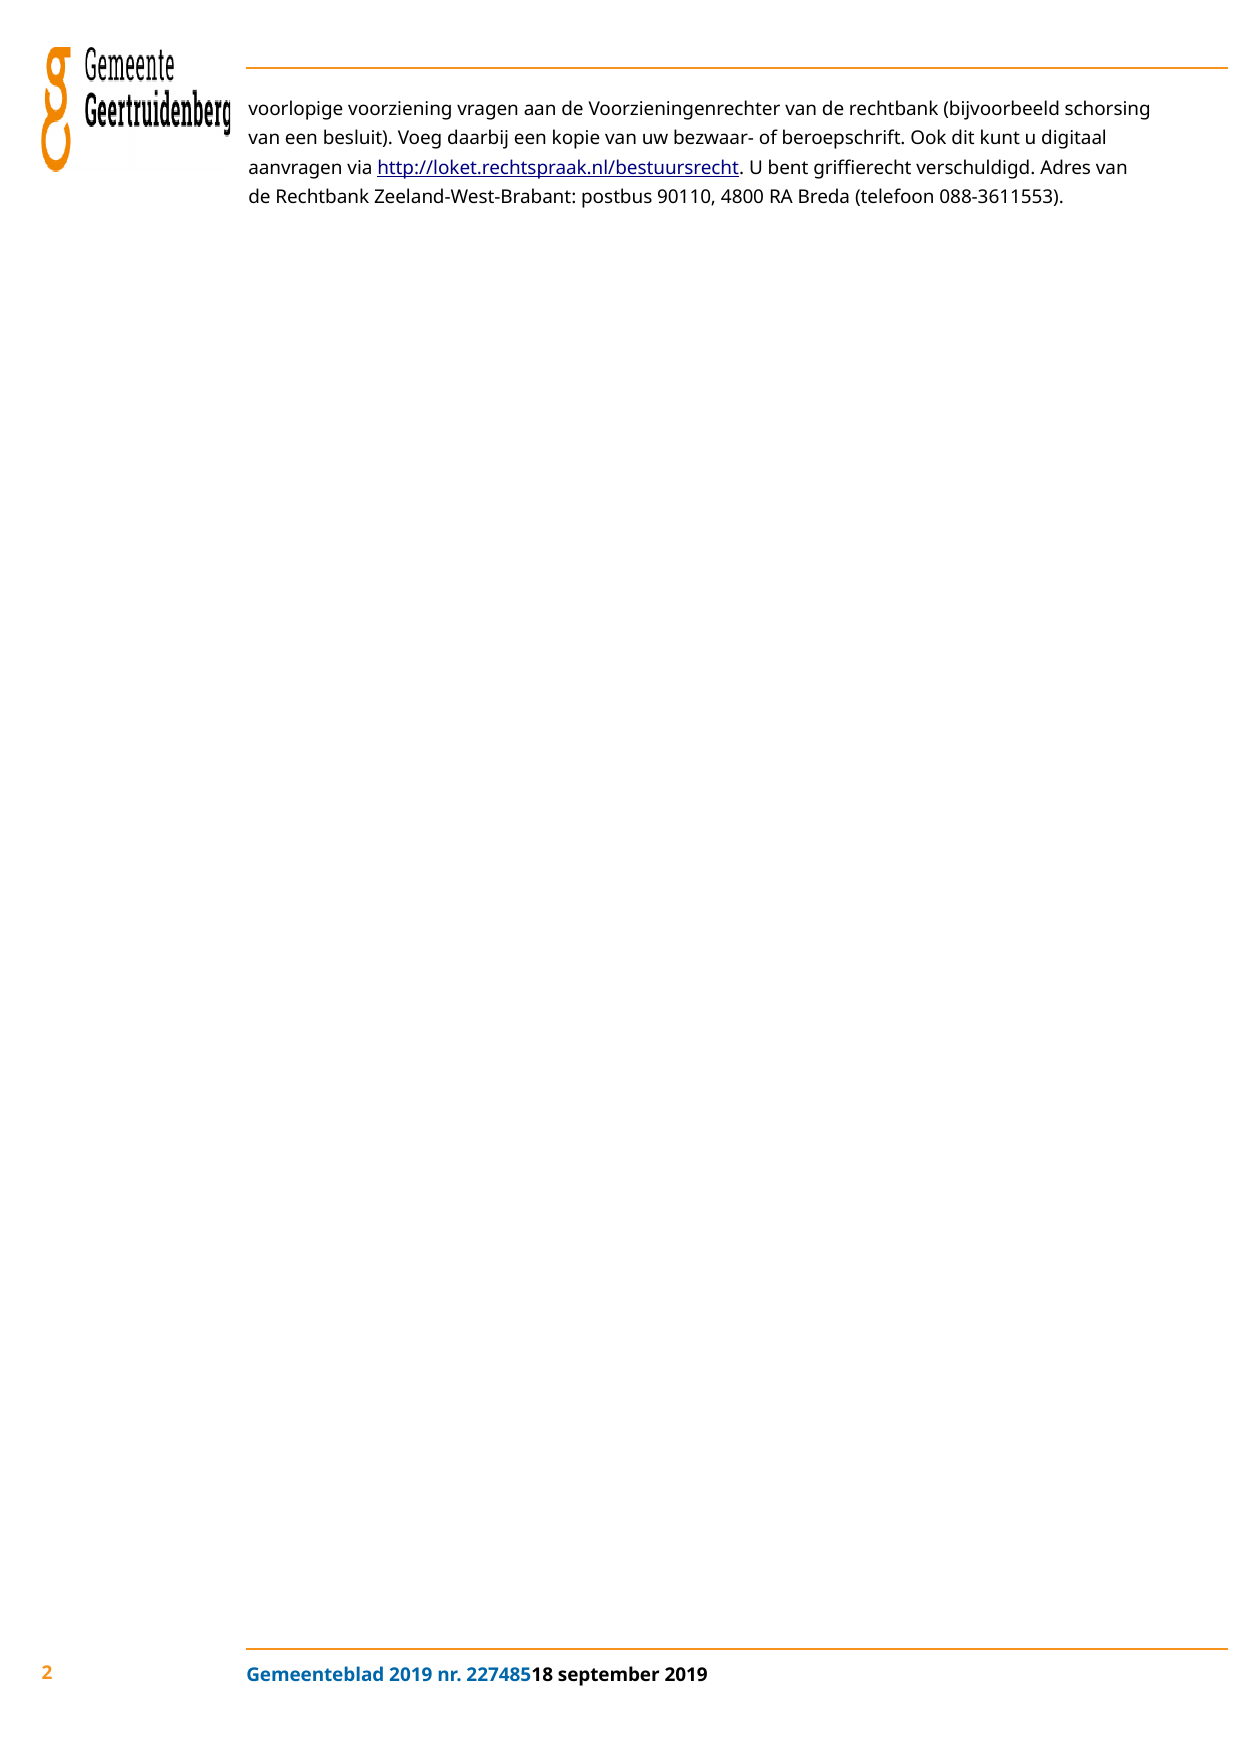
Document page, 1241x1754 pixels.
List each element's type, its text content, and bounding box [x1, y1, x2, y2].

picture [41, 47, 231, 172]
text voorlopige voorziening vragen aan de Voorzieningenrechter van de rechtbank (bijvoorbeeld schorsing van een besluit). Voeg daarbij een kopie van uw bezwaar- of beroepschrift. Ook dit kunt u digitaal aanvragen via http://loket.rechtspraak.nl/bestuursrecht. U bent griffierecht verschuldigd. Adres van de Rechtbank Zeeland-West-Brabant: postbus 90110, 4800 RA Breda (telefoon 088-3611553). [248, 95, 1152, 209]
